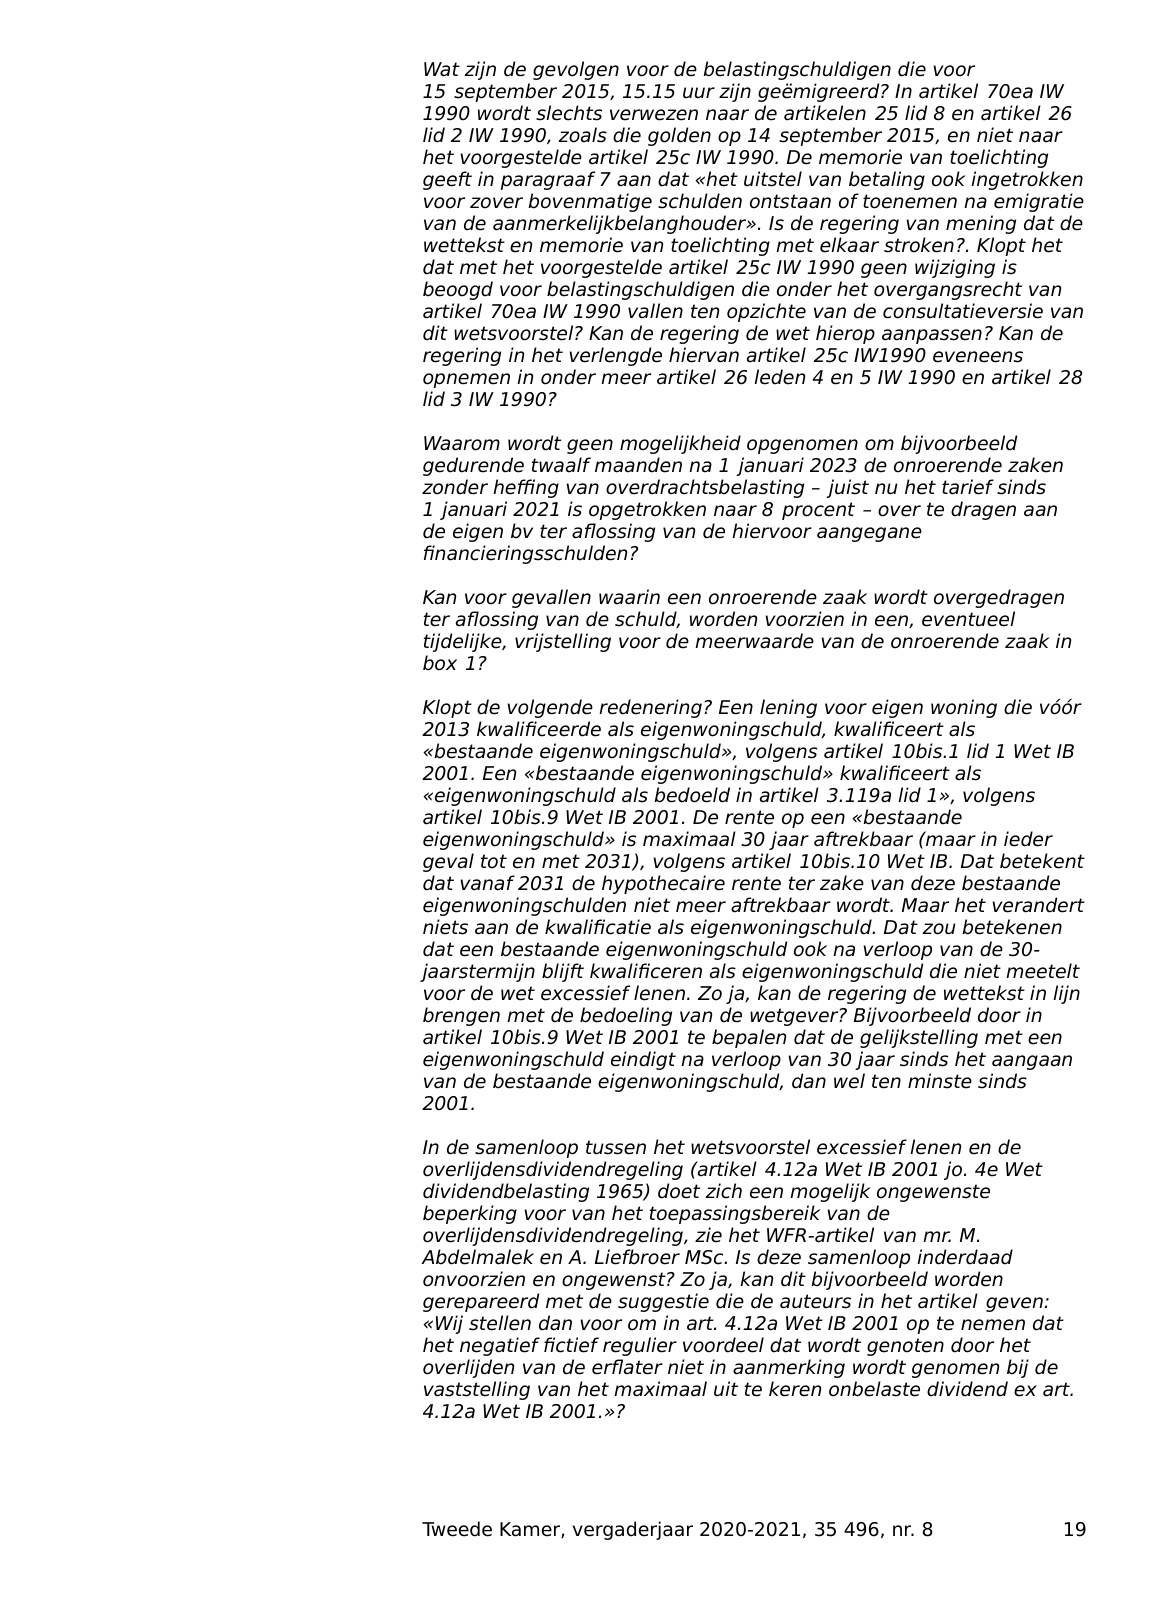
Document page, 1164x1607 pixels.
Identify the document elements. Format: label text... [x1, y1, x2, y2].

text Waarom wordt geen mogelijkheid opgenomen om bijvoorbeeld gedurende twaalf maanden na 1 januari 2023 de onroerende zaken zonder heffing van overdrachtsbelasting – juist nu het tarief sinds 1 januari 2021 is opgetrokken naar 8 procent – over te dragen aan de eigen bv ter aflossing van de hiervoor aangegane financieringsschulden? [422, 433, 1087, 565]
text Wat zijn de gevolgen voor de belastingschuldigen die voor 15 september 2015, 15.15 uur zijn geëmigreerd? In artikel 70ea IW 1990 wordt slechts verwezen naar de artikelen 25 lid 8 en artikel 26 lid 2 IW 1990, zoals die golden op 14 september 2015, en niet naar het voorgestelde artikel 25c IW 1990. De memorie van toelichting geeft in paragraaf 7 aan dat «het uitstel van betaling ook ingetrokken voor zover bovenmatige schulden ontstaan of toenemen na emigratie van de aanmerkelijkbelanghouder». Is de regering van mening dat de wettekst en memorie van toelichting met elkaar stroken?. Klopt het dat met het voorgestelde artikel 25c IW 1990 geen wijziging is beoogd voor belastingschuldigen die onder het overgangsrecht van artikel 70ea IW 1990 vallen ten opzichte van de consultatieversie van dit wetsvoorstel? Kan de regering de wet hierop aanpassen? Kan de regering in het verlengde hiervan artikel 25c IW1990 eveneens opnemen in onder meer artikel 26 leden 4 en 5 IW 1990 en artikel 28 lid 3 IW 1990? [422, 59, 1087, 411]
text In de samenloop tussen het wetsvoorstel excessief lenen en de overlijdensdividendregeling (artikel 4.12a Wet IB 2001 jo. 4e Wet dividendbelasting 1965) doet zich een mogelijk ongewenste beperking voor van het toepassingsbereik van de overlijdensdividendregeling, zie het WFR-artikel van mr. M. Abdelmalek en A. Liefbroer MSc. Is deze samenloop inderdaad onvoorzien en ongewenst? Zo ja, kan dit bijvoorbeeld worden gerepareerd met de suggestie die de auteurs in het artikel geven: «Wij stellen dan voor om in art. 4.12a Wet IB 2001 op te nemen dat het negatief fictief regulier voordeel dat wordt genoten door het overlijden van de erflater niet in aanmerking wordt genomen bij de vaststelling van het maximaal uit te keren onbelaste dividend ex art. 4.12a Wet IB 2001.»? [422, 1137, 1087, 1423]
text Klopt de volgende redenering? Een lening voor eigen woning die vóór 2013 kwalificeerde als eigenwoningschuld, kwalificeert als «bestaande eigenwoningschuld», volgens artikel 10bis.1 lid 1 Wet IB 2001. Een «bestaande eigenwoningschuld» kwalificeert als «eigenwoningschuld als bedoeld in artikel 3.119a lid 1», volgens artikel 10bis.9 Wet IB 2001. De rente op een «bestaande eigenwoningschuld» is maximaal 30 jaar aftrekbaar (maar in ieder geval tot en met 2031), volgens artikel 10bis.10 Wet IB. Dat betekent dat vanaf 2031 de hypothecaire rente ter zake van deze bestaande eigenwoningschulden niet meer aftrekbaar wordt. Maar het verandert niets aan de kwalificatie als eigenwoningschuld. Dat zou betekenen dat een bestaande eigenwoningschuld ook na verloop van de 30-jaarstermijn blijft kwalificeren als eigenwoningschuld die niet meetelt voor de wet excessief lenen. Zo ja, kan de regering de wettekst in lijn brengen met de bedoeling van de wetgever? Bijvoorbeeld door in artikel 10bis.9 Wet IB 2001 te bepalen dat de gelijkstelling met een eigenwoningschuld eindigt na verloop van 30 jaar sinds het aangaan van de bestaande eigenwoningschuld, dan wel ten minste sinds 2001. [422, 697, 1087, 1115]
text Kan voor gevallen waarin een onroerende zaak wordt overgedragen ter aflossing van de schuld, worden voorzien in een, eventueel tijdelijke, vrijstelling voor de meerwaarde van de onroerende zaak in box 1? [422, 587, 1087, 675]
